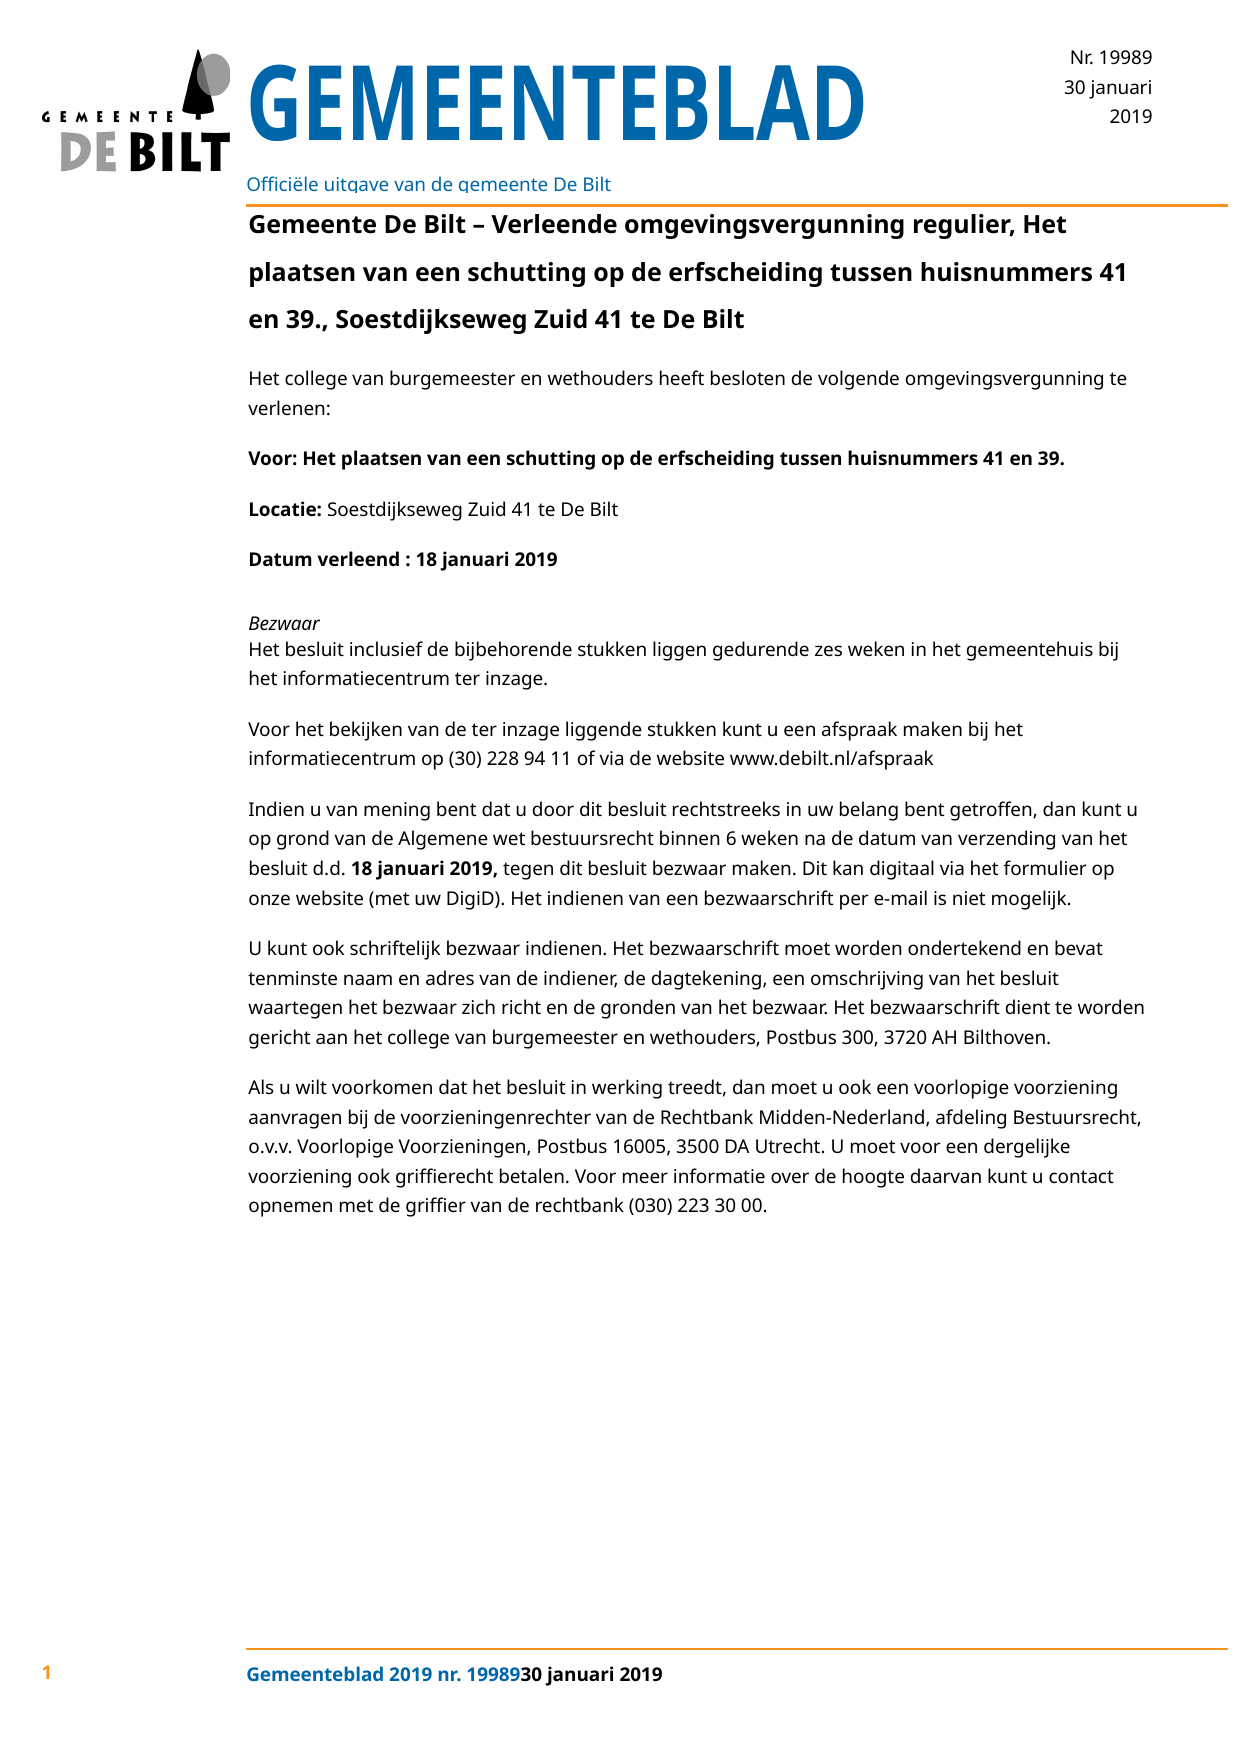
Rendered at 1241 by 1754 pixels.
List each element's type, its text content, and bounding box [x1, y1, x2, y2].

text Locatie: Soestdijkseweg Zuid 41 te De Bilt [248, 496, 1152, 522]
text Als u wilt voorkomen dat het besluit in werking treedt, dan moet u ook een voorlopige voorziening aanvragen bij de voorzieningenrechter van de Rechtbank Midden-Nederland, afdeling Bestuursrecht, o.v.v. Voorlopige Voorzieningen, Postbus 16005, 3500 DA Utrecht. U moet voor een dergelijke voorziening ook griffierecht betalen. Voor meer informatie over de hoogte daarvan kunt u contact opnemen met de griffier van de rechtbank (030) 223 30 00. [248, 1074, 1152, 1218]
text Het besluit inclusief de bijbehorende stukken liggen gedurende zes weken in het gemeentehuis bij het informatiecentrum ter inzage. [248, 636, 1152, 691]
text Datum verleend : 18 januari 2019 [248, 546, 1152, 572]
text Bezwaar [248, 610, 1152, 636]
text Het college van burgemeester en wethouders heeft besloten de volgende omgevingsvergunning te verlenen: [248, 366, 1152, 421]
text Voor: Het plaatsen van een schutting op de erfscheiding tussen huisnummers 41 en 39. [248, 446, 1152, 471]
text Gemeente De Bilt – Verleende omgevingsvergunning regulier, Het plaatsen van een schutting op de erfscheiding tussen huisnummers 41 en 39., Soestdijkseweg Zuid 41 te De Bilt [248, 207, 1152, 336]
text Voor het bekijken van de ter inzage liggende stukken kunt u een afspraak maken bij het informatiecentrum op (30) 228 94 11 of via de website www.debilt.nl/afspraak [248, 716, 1152, 771]
text U kunt ook schriftelijk bezwaar indienen. Het bezwaarschrift moet worden ondertekend en bevat tenminste naam en adres van de indiener, de dagtekening, een omschrijving van het besluit waartegen het bezwaar zich richt en de gronden van het bezwaar. Het bezwaarschrift dient te worden gericht aan het college van burgemeester en wethouders, Postbus 300, 3720 AH Bilthoven. [248, 935, 1152, 1050]
text Indien u van mening bent dat u door dit besluit rechtstreeks in uw belang bent getroffen, dan kunt u op grond van de Algemene wet bestuursrecht binnen 6 weken na de datum van verzending van het besluit d.d. 18 januari 2019, tegen dit besluit bezwaar maken. Dit kan digitaal via het formulier op onze website (met uw DigiD). Het indienen van een bezwaarschrift per e-mail is niet mogelijk. [248, 796, 1152, 911]
picture [41, 47, 231, 172]
